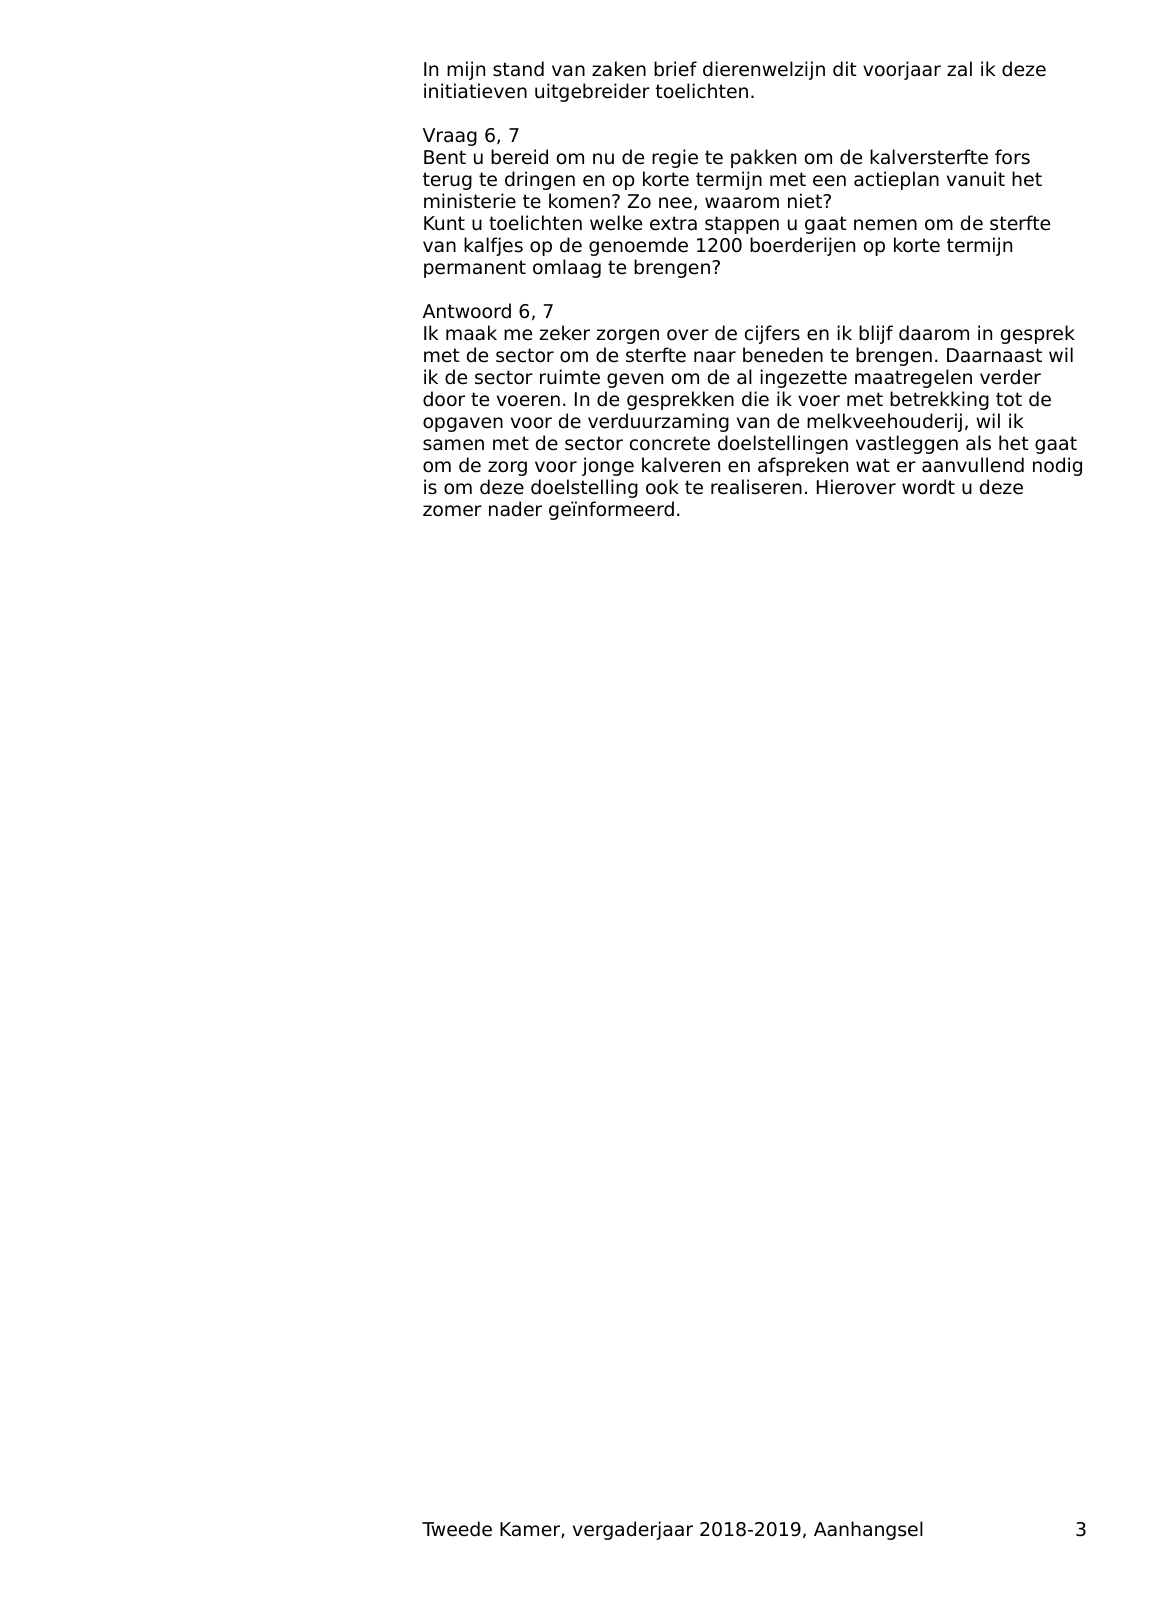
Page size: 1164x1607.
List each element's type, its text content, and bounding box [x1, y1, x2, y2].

text Kunt u toelichten welke extra stappen u gaat nemen om de sterfte van kalfjes op de genoemde 1200 boerderijen op korte termijn permanent omlaag te brengen? [422, 213, 1087, 279]
text Ik maak me zeker zorgen over de cijfers en ik blijf daarom in gesprek met de sector om de sterfte naar beneden te brengen. Daarnaast wil ik de sector ruimte geven om de al ingezette maatregelen verder door te voeren. In de gesprekken die ik voer met betrekking tot de opgaven voor de verduurzaming van de melkveehouderij, wil ik samen met de sector concrete doelstellingen vastleggen als het gaat om de zorg voor jonge kalveren en afspreken wat er aanvullend nodig is om deze doelstelling ook te realiseren. Hierover wordt u deze zomer nader geïnformeerd. [422, 323, 1087, 521]
text Vraag 6, 7 [422, 125, 1087, 147]
text Antwoord 6, 7 [422, 301, 1087, 323]
text Bent u bereid om nu de regie te pakken om de kalversterfte fors terug te dringen en op korte termijn met een actieplan vanuit het ministerie te komen? Zo nee, waarom niet? [422, 147, 1087, 213]
text In mijn stand van zaken brief dierenwelzijn dit voorjaar zal ik deze initiatieven uitgebreider toelichten. [422, 59, 1087, 103]
